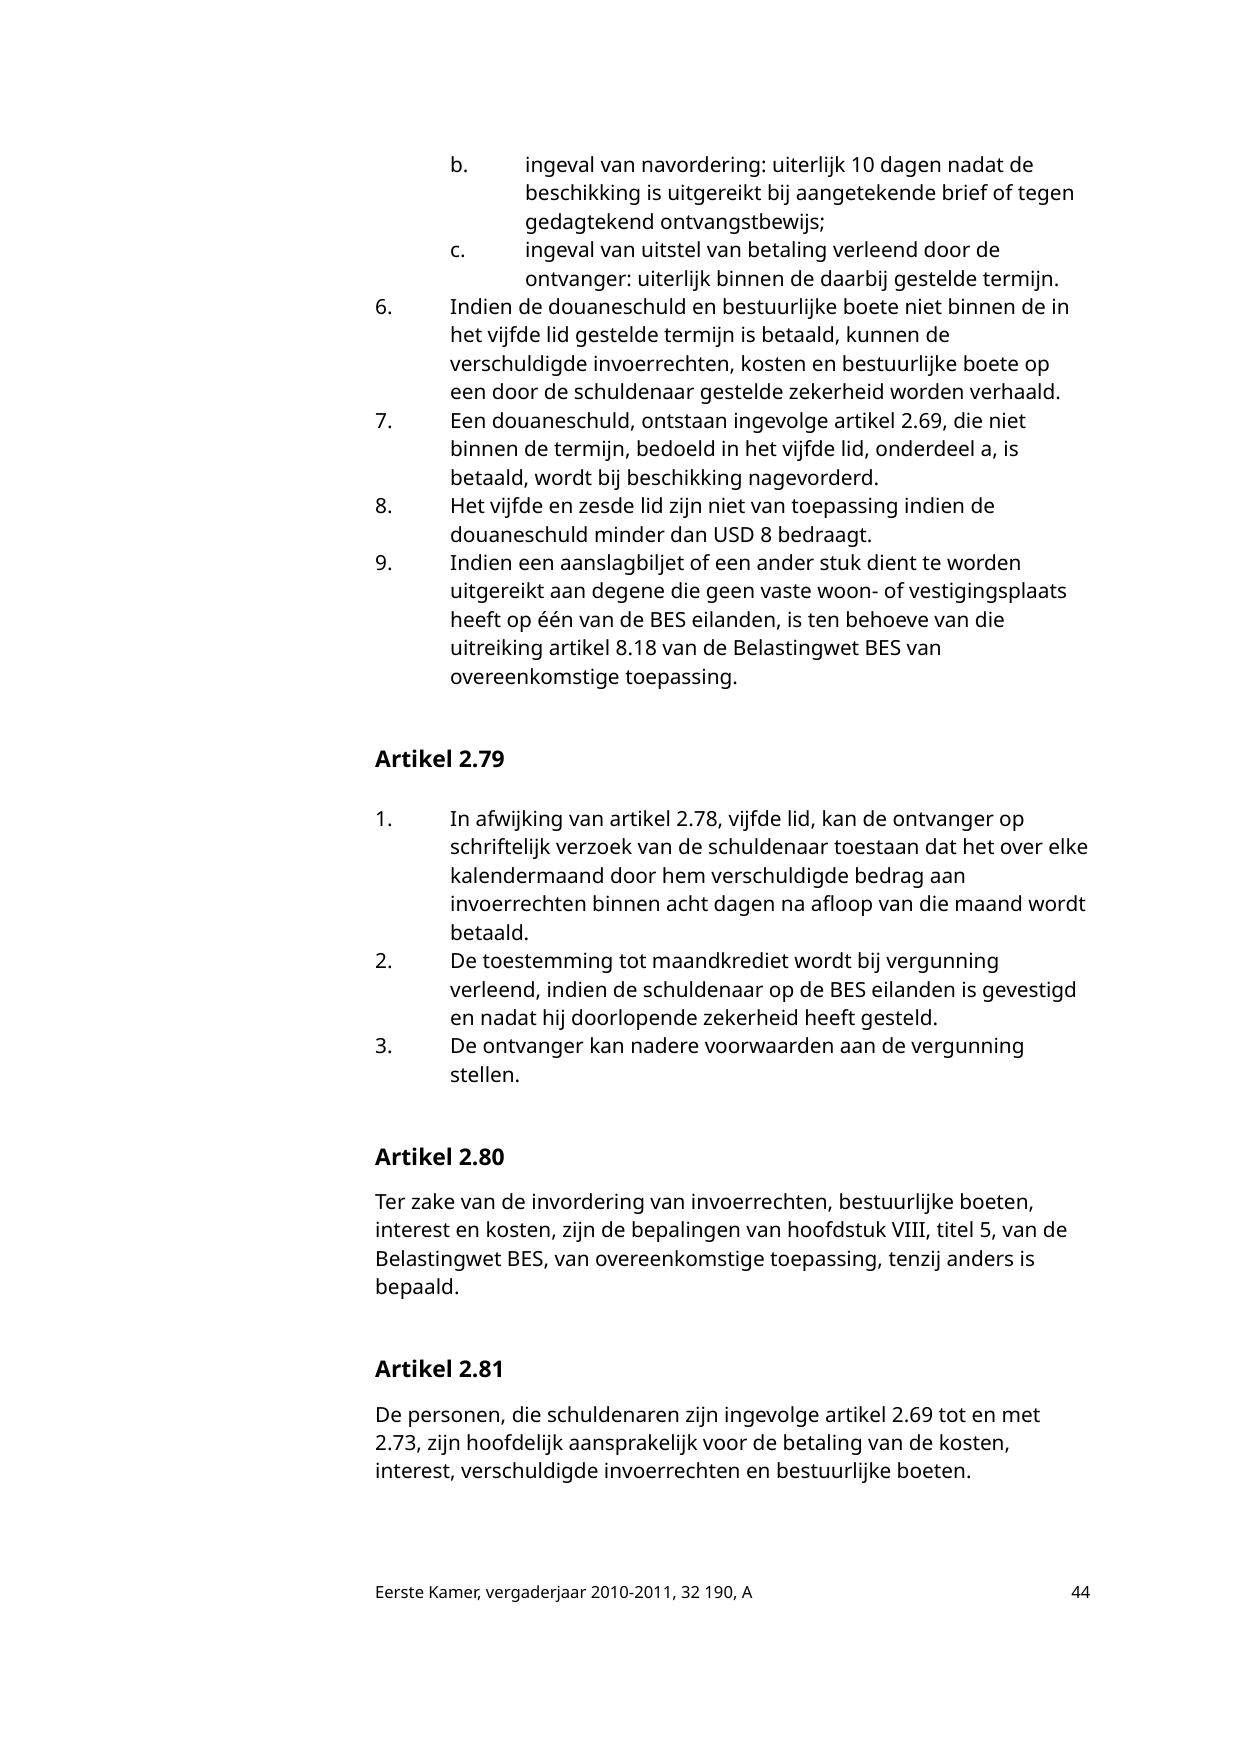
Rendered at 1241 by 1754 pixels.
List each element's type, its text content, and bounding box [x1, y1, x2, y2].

list ingeval van navordering: uiterlijk 10 dagen nadat de beschikking is uitgereikt bij aangetekende brief of tegen gedagtekend ontvangstbewijs; [450, 150, 1090, 235]
list Een douaneschuld, ontstaan ingevolge artikel 2.69, die niet binnen de termijn, bedoeld in het vijfde lid, onderdeel a, is betaald, wordt bij beschikking nagevorderd. [375, 406, 1090, 491]
subtitle Artikel 2.81 [375, 1353, 1090, 1385]
list ingeval van uitstel van betaling verleend door de ontvanger: uiterlijk binnen de daarbij gestelde termijn. [450, 235, 1090, 292]
list In afwijking van artikel 2.78, vijfde lid, kan de ontvanger op schriftelijk verzoek van de schuldenaar toestaan dat het over elke kalendermaand door hem verschuldigde bedrag aan invoerrechten binnen acht dagen na afloop van die maand wordt betaald. [375, 804, 1090, 946]
text De personen, die schuldenaren zijn ingevolge artikel 2.69 tot en met 2.73, zijn hoofdelijk aansprakelijk voor de betaling van de kosten, interest, verschuldigde invoerrechten en bestuurlijke boeten. [375, 1400, 1090, 1485]
text Ter zake van de invordering van invoerrechten, bestuurlijke boeten, interest en kosten, zijn de bepalingen van hoofdstuk VIII, titel 5, van de Belastingwet BES, van overeenkomstige toepassing, tenzij anders is bepaald. [375, 1187, 1090, 1301]
list De ontvanger kan nadere voorwaarden aan de vergunning stellen. [375, 1032, 1090, 1088]
list Het vijfde en zesde lid zijn niet van toepassing indien de douaneschuld minder dan USD 8 bedraagt. [375, 491, 1090, 548]
subtitle Artikel 2.80 [375, 1141, 1090, 1172]
list Indien een aanslagbiljet of een ander stuk dient te worden uitgereikt aan degene die geen vaste woon- of vestigingsplaats heeft op één van de BES eilanden, is ten behoeve van die uitreiking artikel 8.18 van de Belastingwet BES van overeenkomstige toepassing. [375, 548, 1090, 690]
subtitle Artikel 2.79 [375, 743, 1090, 774]
list De toestemming tot maandkrediet wordt bij vergunning verleend, indien de schuldenaar op de BES eilanden is gevestigd en nadat hij doorlopende zekerheid heeft gesteld. [375, 946, 1090, 1032]
list Indien de douaneschuld en bestuurlijke boete niet binnen de in het vijfde lid gestelde termijn is betaald, kunnen de verschuldigde invoerrechten, kosten en bestuurlijke boete op een door de schuldenaar gestelde zekerheid worden verhaald. [375, 292, 1090, 406]
